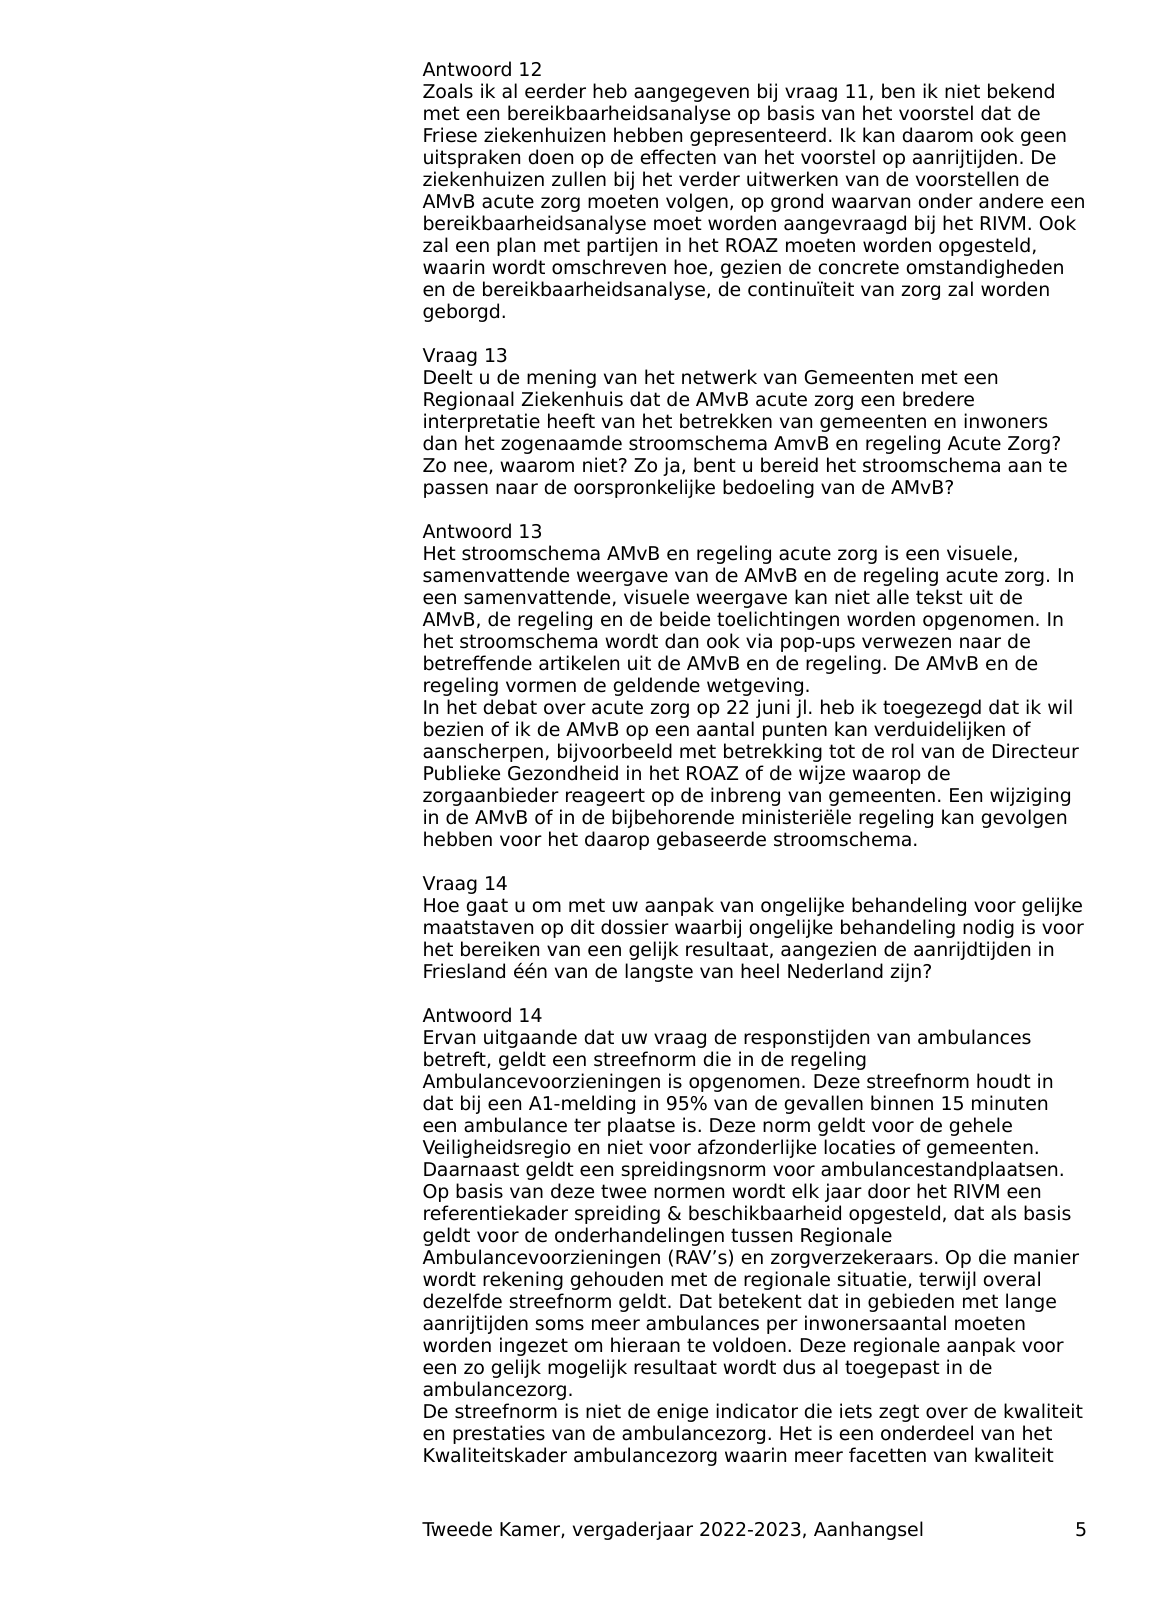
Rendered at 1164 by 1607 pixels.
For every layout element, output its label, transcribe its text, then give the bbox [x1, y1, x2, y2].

text Vraag 13 [422, 345, 1087, 367]
text Antwoord 14 [422, 1005, 1087, 1027]
text Hoe gaat u om met uw aanpak van ongelijke behandeling voor gelijke maatstaven op dit dossier waarbij ongelijke behandeling nodig is voor het bereiken van een gelijk resultaat, aangezien de aanrijdtijden in Friesland één van de langste van heel Nederland zijn? [422, 895, 1087, 983]
text In het debat over acute zorg op 22 juni jl. heb ik toegezegd dat ik wil bezien of ik de AMvB op een aantal punten kan verduidelijken of aanscherpen, bijvoorbeeld met betrekking tot de rol van de Directeur Publieke Gezondheid in het ROAZ of de wijze waarop de zorgaanbieder reageert op de inbreng van gemeenten. Een wijziging in de AMvB of in de bijbehorende ministeriële regeling kan gevolgen hebben voor het daarop gebaseerde stroomschema. [422, 697, 1087, 851]
text Zoals ik al eerder heb aangegeven bij vraag 11, ben ik niet bekend met een bereikbaarheidsanalyse op basis van het voorstel dat de Friese ziekenhuizen hebben gepresenteerd. Ik kan daarom ook geen uitspraken doen op de effecten van het voorstel op aanrijtijden. De ziekenhuizen zullen bij het verder uitwerken van de voorstellen de AMvB acute zorg moeten volgen, op grond waarvan onder andere een bereikbaarheidsanalyse moet worden aangevraagd bij het RIVM. Ook zal een plan met partijen in het ROAZ moeten worden opgesteld, waarin wordt omschreven hoe, gezien de concrete omstandigheden en de bereikbaarheidsanalyse, de continuïteit van zorg zal worden geborgd. [422, 81, 1087, 323]
text Antwoord 12 [422, 59, 1087, 81]
text Ervan uitgaande dat uw vraag de responstijden van ambulances betreft, geldt een streefnorm die in de regeling Ambulancevoorzieningen is opgenomen. Deze streefnorm houdt in dat bij een A1-melding in 95% van de gevallen binnen 15 minuten een ambulance ter plaatse is. Deze norm geldt voor de gehele Veiligheidsregio en niet voor afzonderlijke locaties of gemeenten. Daarnaast geldt een spreidingsnorm voor ambulancestandplaatsen. Op basis van deze twee normen wordt elk jaar door het RIVM een referentiekader spreiding & beschikbaarheid opgesteld, dat als basis geldt voor de onderhandelingen tussen Regionale Ambulancevoorzieningen (RAV’s) en zorgverzekeraars. Op die manier wordt rekening gehouden met de regionale situatie, terwijl overal dezelfde streefnorm geldt. Dat betekent dat in gebieden met lange aanrijtijden soms meer ambulances per inwonersaantal moeten worden ingezet om hieraan te voldoen. Deze regionale aanpak voor een zo gelijk mogelijk resultaat wordt dus al toegepast in de ambulancezorg. [422, 1027, 1087, 1401]
text De streefnorm is niet de enige indicator die iets zegt over de kwaliteit en prestaties van de ambulancezorg. Het is een onderdeel van het Kwaliteitskader ambulancezorg waarin meer facetten van kwaliteit [422, 1401, 1087, 1467]
text Vraag 14 [422, 873, 1087, 895]
text Het stroomschema AMvB en regeling acute zorg is een visuele, samenvattende weergave van de AMvB en de regeling acute zorg. In een samenvattende, visuele weergave kan niet alle tekst uit de AMvB, de regeling en de beide toelichtingen worden opgenomen. In het stroomschema wordt dan ook via pop-ups verwezen naar de betreffende artikelen uit de AMvB en de regeling. De AMvB en de regeling vormen de geldende wetgeving. [422, 543, 1087, 697]
text Deelt u de mening van het netwerk van Gemeenten met een Regionaal Ziekenhuis dat de AMvB acute zorg een bredere interpretatie heeft van het betrekken van gemeenten en inwoners dan het zogenaamde stroomschema AmvB en regeling Acute Zorg? Zo nee, waarom niet? Zo ja, bent u bereid het stroomschema aan te passen naar de oorspronkelijke bedoeling van de AMvB? [422, 367, 1087, 499]
text Antwoord 13 [422, 521, 1087, 543]
